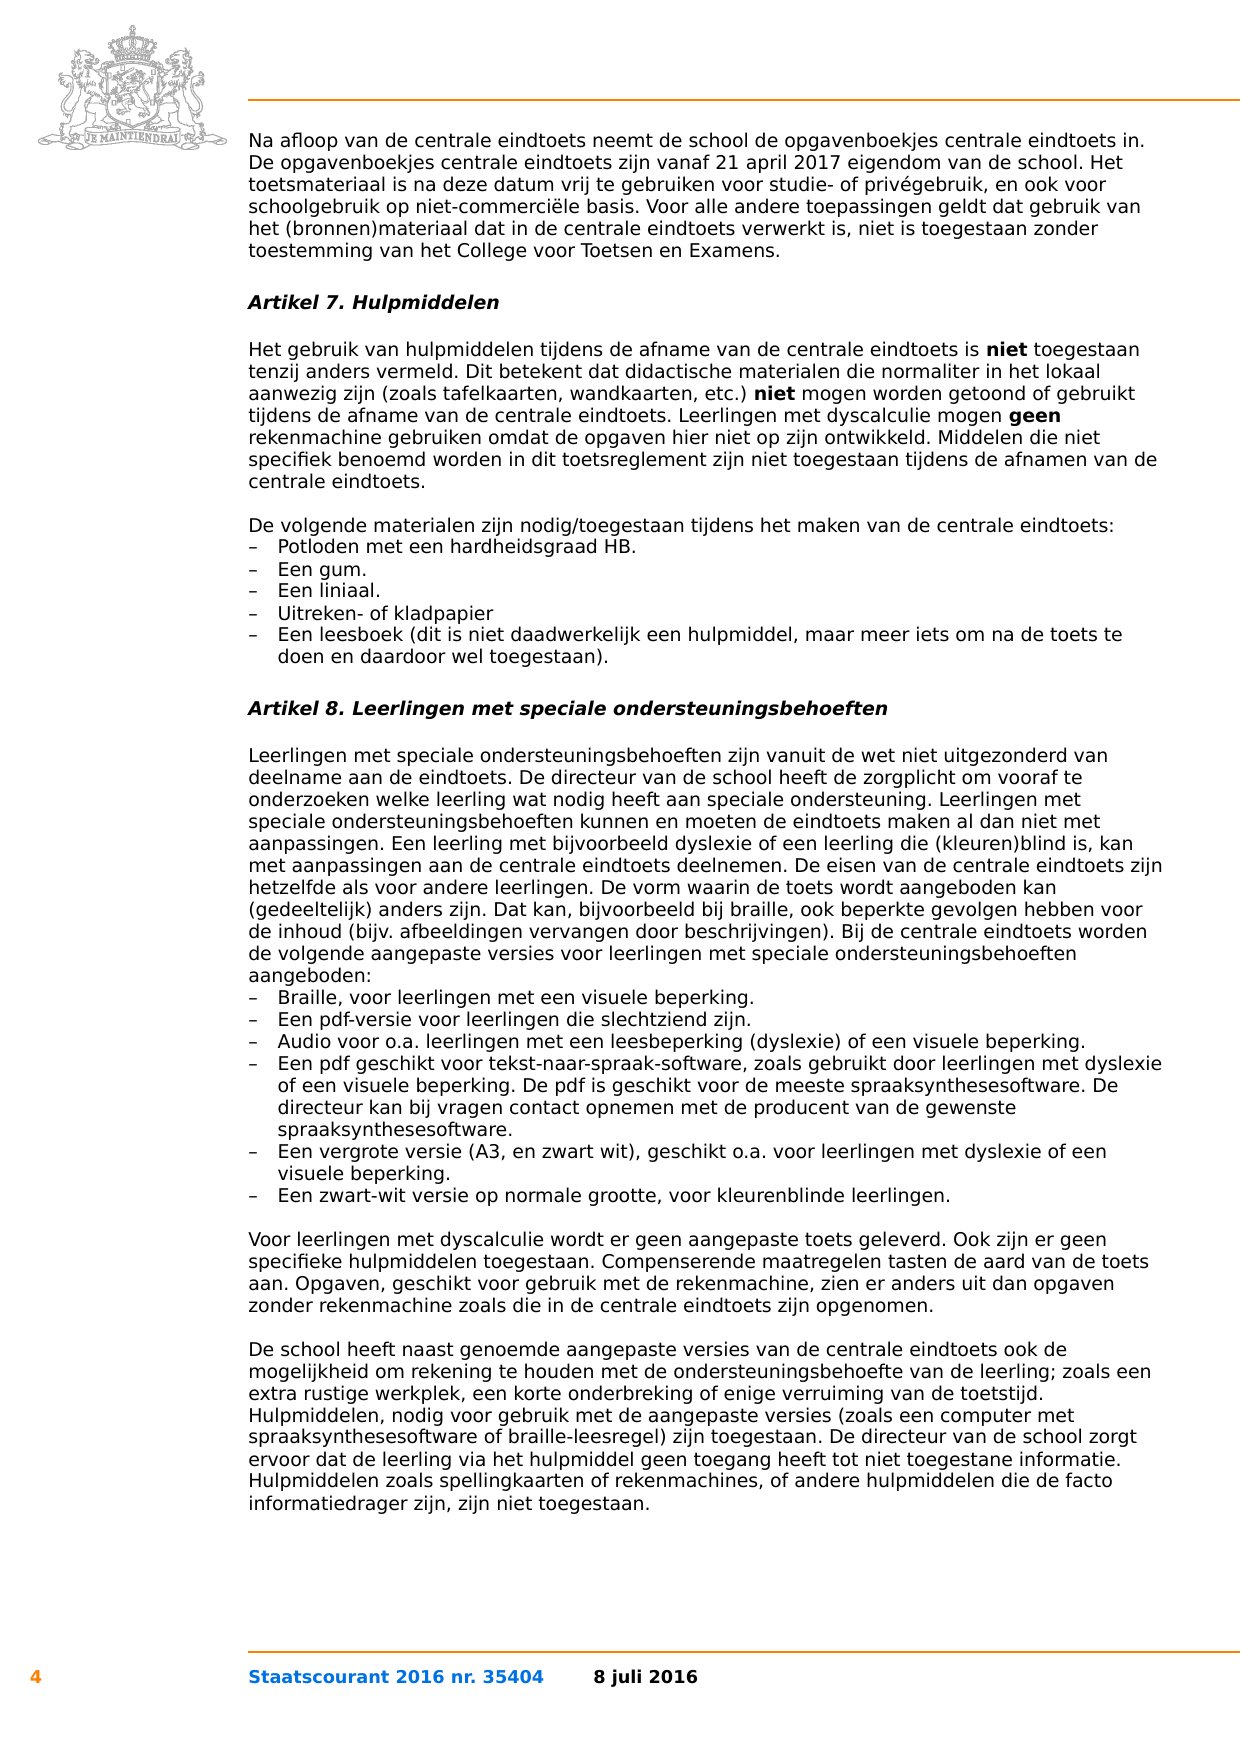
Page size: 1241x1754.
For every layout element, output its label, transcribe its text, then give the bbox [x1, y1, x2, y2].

text De school heeft naast genoemde aangepaste versies van de centrale eindtoets ook de mogelijkheid om rekening te houden met de ondersteuningsbehoefte van de leerling; zoals een extra rustige werkplek, een korte onderbreking of enige verruiming van de toetstijd. Hulpmiddelen, nodig voor gebruik met de aangepaste versies (zoals een computer met spraaksynthesesoftware of braille-leesregel) zijn toegestaan. De directeur van de school zorgt ervoor dat de leerling via het hulpmiddel geen toegang heeft tot niet toegestane informatie. Hulpmiddelen zoals spellingkaarten of rekenmachines, of andere hulpmiddelen die de facto informatiedrager zijn, zijn niet toegestaan. [248, 1338, 1163, 1514]
text – Een pdf-versie voor leerlingen die slechtziend zijn. [248, 1009, 1163, 1031]
text – Braille, voor leerlingen met een visuele beperking. [248, 987, 1163, 1009]
text – Audio voor o.a. leerlingen met een leesbeperking (dyslexie) of een visuele beperking. [248, 1031, 1163, 1053]
text – Een gum. [248, 558, 1163, 580]
text – Een pdf geschikt voor tekst-naar-spraak-software, zoals gebruikt door leerlingen met dyslexie of een visuele beperking. De pdf is geschikt voor de meeste spraaksynthesesoftware. De directeur kan bij vragen contact opnemen met de producent van de gewenste spraaksynthesesoftware. [248, 1053, 1163, 1141]
text Het gebruik van hulpmiddelen tijdens de afname van de centrale eindtoets is niet toegestaan tenzij anders vermeld. Dit betekent dat didactische materialen die normaliter in het lokaal aanwezig zijn (zoals tafelkaarten, wandkaarten, etc.) niet mogen worden getoond of gebruikt tijdens de afname van de centrale eindtoets. Leerlingen met dyscalculie mogen geen rekenmachine gebruiken omdat de opgaven hier niet op zijn ontwikkeld. Middelen die niet specifiek benoemd worden in dit toetsreglement zijn niet toegestaan tijdens de afnamen van de centrale eindtoets. [248, 339, 1163, 493]
text – Een liniaal. [248, 580, 1163, 602]
subtitle Artikel 8. Leerlingen met speciale ondersteuningsbehoeften [248, 698, 1163, 720]
text Voor leerlingen met dyscalculie wordt er geen aangepaste toets geleverd. Ook zijn er geen specifieke hulpmiddelen toegestaan. Compenserende maatregelen tasten de aard van de toets aan. Opgaven, geschikt voor gebruik met de rekenmachine, zien er anders uit dan opgaven zonder rekenmachine zoals die in de centrale eindtoets zijn opgenomen. [248, 1229, 1163, 1317]
text – Een vergrote versie (A3, en zwart wit), geschikt o.a. voor leerlingen met dyslexie of een visuele beperking. [248, 1141, 1163, 1185]
subtitle Artikel 7. Hulpmiddelen [248, 292, 1163, 314]
picture [38, 25, 227, 150]
text Leerlingen met speciale ondersteuningsbehoeften zijn vanuit de wet niet uitgezonderd van deelname aan de eindtoets. De directeur van de school heeft de zorgplicht om vooraf te onderzoeken welke leerling wat nodig heeft aan speciale ondersteuning. Leerlingen met speciale ondersteuningsbehoeften kunnen en moeten de eindtoets maken al dan niet met aanpassingen. Een leerling met bijvoorbeeld dyslexie of een leerling die (kleuren)blind is, kan met aanpassingen aan de centrale eindtoets deelnemen. De eisen van de centrale eindtoets zijn hetzelfde als voor andere leerlingen. De vorm waarin de toets wordt aangeboden kan (gedeeltelijk) anders zijn. Dat kan, bijvoorbeeld bij braille, ook beperkte gevolgen hebben voor de inhoud (bijv. afbeeldingen vervangen door beschrijvingen). Bij de centrale eindtoets worden de volgende aangepaste versies voor leerlingen met speciale ondersteuningsbehoeften aangeboden: [248, 745, 1163, 987]
text Na afloop van de centrale eindtoets neemt de school de opgavenboekjes centrale eindtoets in. De opgavenboekjes centrale eindtoets zijn vanaf 21 april 2017 eigendom van de school. Het toetsmateriaal is na deze datum vrij te gebruiken voor studie- of privégebruik, en ook voor schoolgebruik op niet-commerciële basis. Voor alle andere toepassingen geldt dat gebruik van het (bronnen)materiaal dat in de centrale eindtoets verwerkt is, niet is toegestaan zonder toestemming van het College voor Toetsen en Examens. [248, 130, 1163, 262]
text – Een zwart-wit versie op normale grootte, voor kleurenblinde leerlingen. [248, 1185, 1163, 1207]
text – Een leesboek (dit is niet daadwerkelijk een hulpmiddel, maar meer iets om na de toets te doen en daardoor wel toegestaan). [248, 624, 1163, 668]
text – Uitreken- of kladpapier [248, 602, 1163, 624]
text De volgende materialen zijn nodig/toegestaan tijdens het maken van de centrale eindtoets: [248, 514, 1163, 536]
text – Potloden met een hardheidsgraad HB. [248, 536, 1163, 558]
